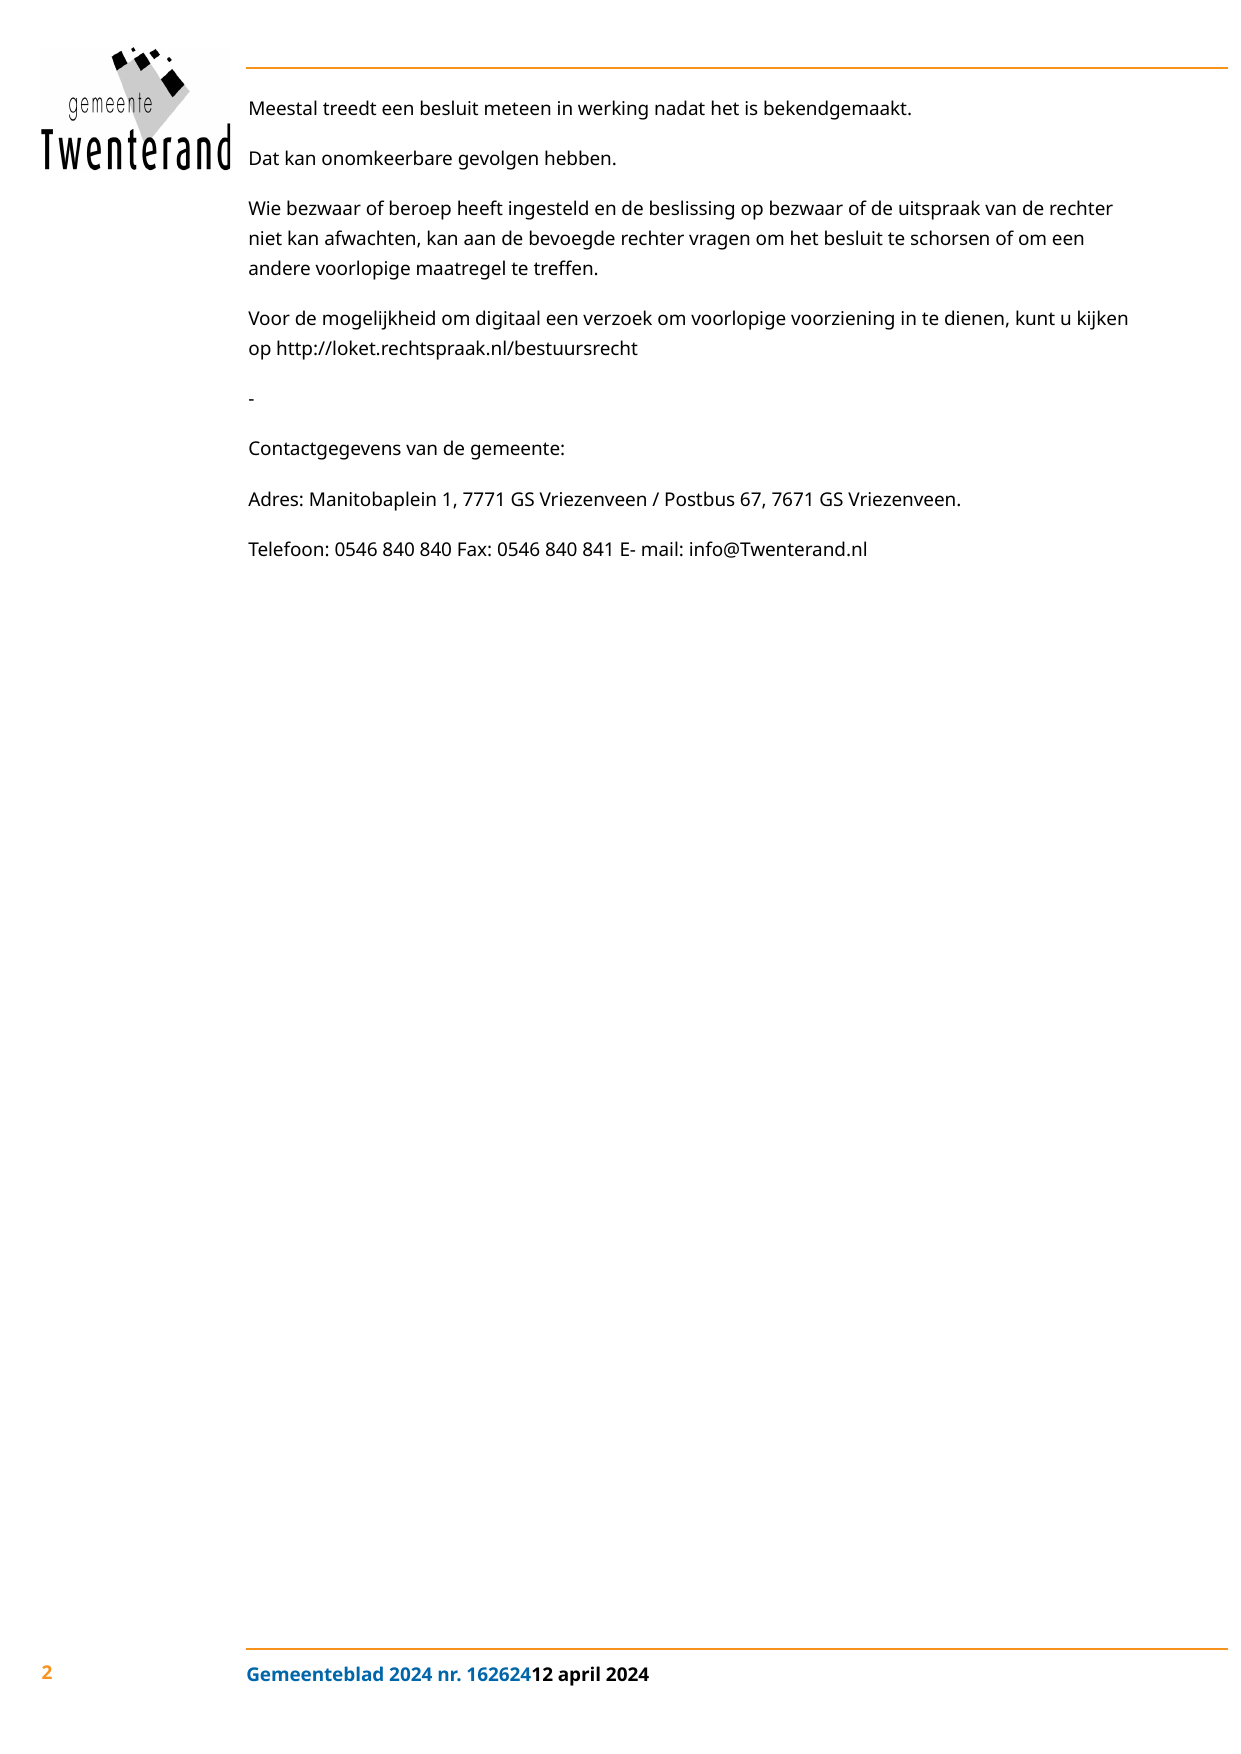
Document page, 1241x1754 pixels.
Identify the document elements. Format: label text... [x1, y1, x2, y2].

text - [248, 385, 1152, 411]
text Voor de mogelijkheid om digitaal een verzoek om voorlopige voorziening in te dienen, kunt u kijken op http://loket.rechtspraak.nl/bestuursrecht [248, 305, 1152, 361]
picture [41, 47, 231, 172]
text Meestal treedt een besluit meteen in werking nadat het is bekendgemaakt. [248, 95, 1152, 121]
text Wie bezwaar of beroep heeft ingesteld en de beslissing op bezwaar of de uitspraak van de rechter niet kan afwachten, kan aan de bevoegde rechter vragen om het besluit te schorsen of om een andere voorlopige maatregel te treffen. [248, 196, 1152, 281]
text Contactgegevens van de gemeente: [248, 436, 1152, 461]
text Adres: Manitobaplein 1, 7771 GS Vriezenveen / Postbus 67, 7671 GS Vriezenveen. [248, 486, 1152, 512]
text Dat kan onomkeerbare gevolgen hebben. [248, 145, 1152, 171]
text Telefoon: 0546 840 840 Fax: 0546 840 841 E- mail: info@Twenterand.nl [248, 536, 1152, 562]
